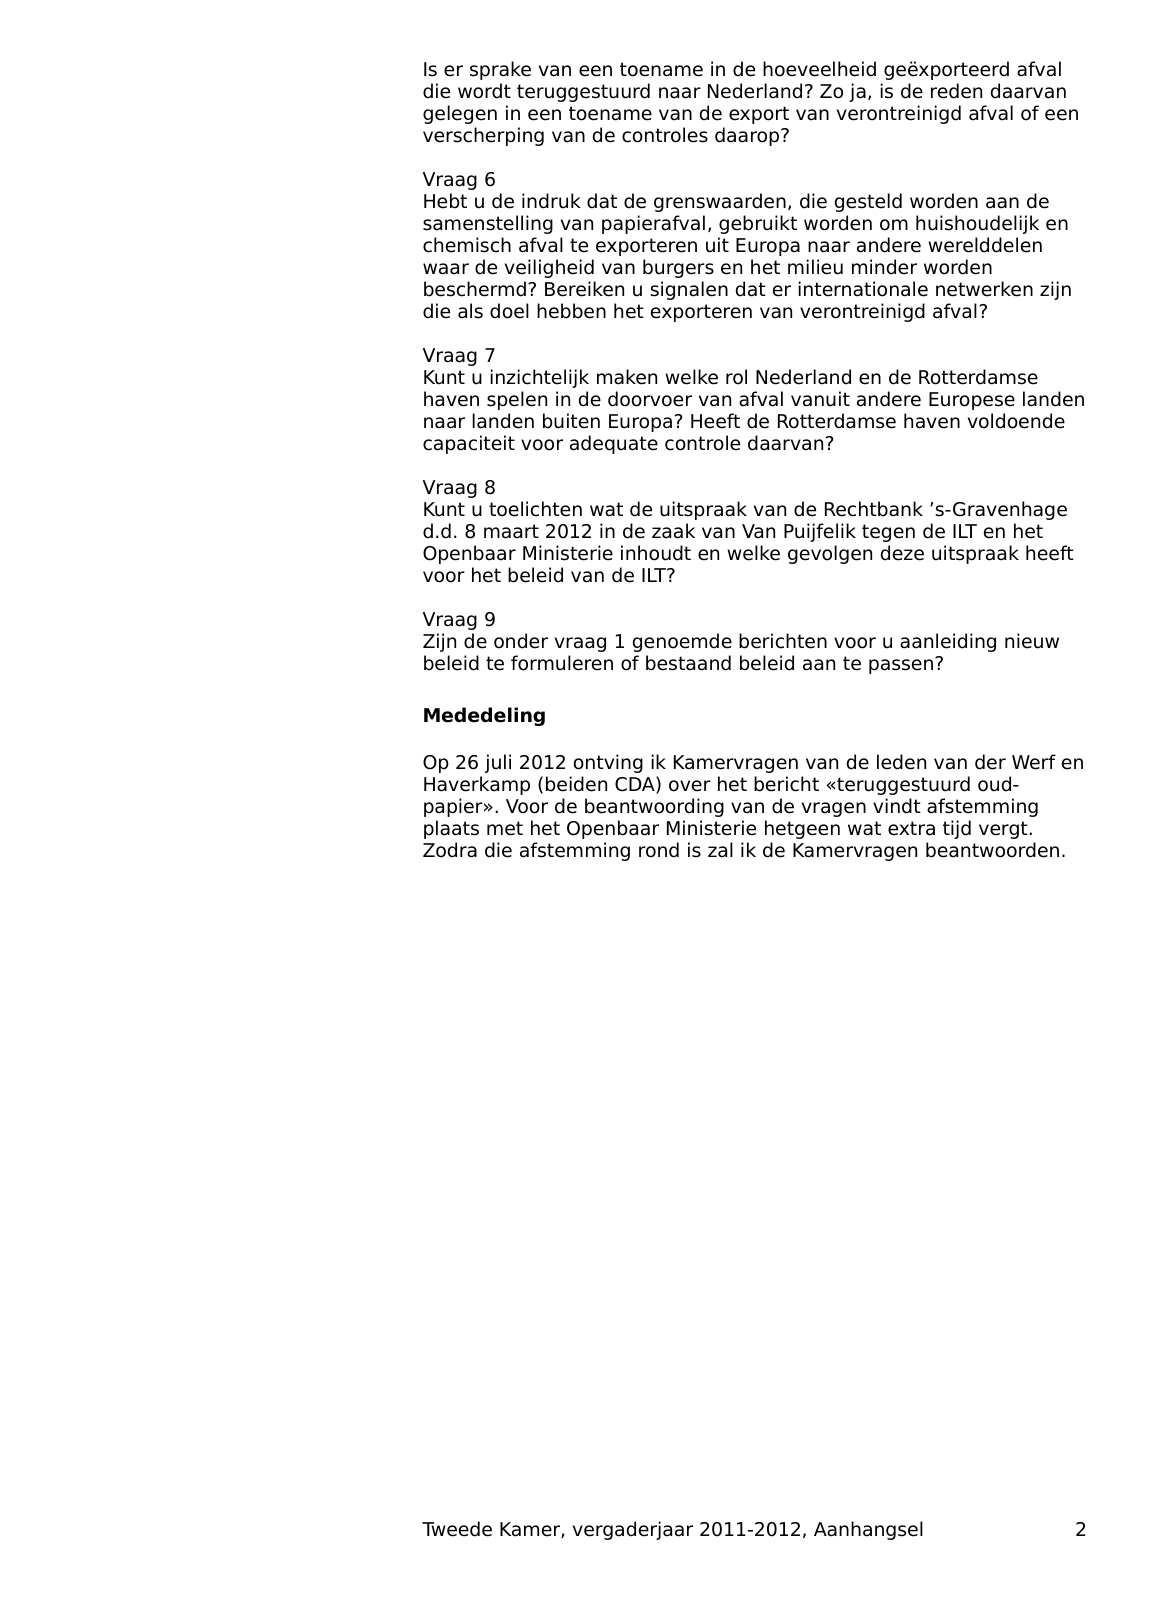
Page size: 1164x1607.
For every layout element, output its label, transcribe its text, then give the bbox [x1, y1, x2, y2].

text Is er sprake van een toename in de hoeveelheid geëxporteerd afval die wordt teruggestuurd naar Nederland? Zo ja, is de reden daarvan gelegen in een toename van de export van verontreinigd afval of een verscherping van de controles daarop? [422, 59, 1087, 147]
text Kunt u inzichtelijk maken welke rol Nederland en de Rotterdamse haven spelen in de doorvoer van afval vanuit andere Europese landen naar landen buiten Europa? Heeft de Rotterdamse haven voldoende capaciteit voor adequate controle daarvan? [422, 367, 1087, 455]
text Vraag 8 [422, 477, 1087, 499]
text Vraag 9 [422, 609, 1087, 631]
text Hebt u de indruk dat de grenswaarden, die gesteld worden aan de samenstelling van papierafval, gebruikt worden om huishoudelijk en chemisch afval te exporteren uit Europa naar andere werelddelen waar de veiligheid van burgers en het milieu minder worden beschermd? Bereiken u signalen dat er internationale netwerken zijn die als doel hebben het exporteren van verontreinigd afval? [422, 191, 1087, 323]
text Op 26 juli 2012 ontving ik Kamervragen van de leden van der Werf en Haverkamp (beiden CDA) over het bericht «teruggestuurd oud-papier». Voor de beantwoording van de vragen vindt afstemming plaats met het Openbaar Ministerie hetgeen wat extra tijd vergt. Zodra die afstemming rond is zal ik de Kamervragen beantwoorden. [422, 752, 1087, 862]
text Zijn de onder vraag 1 genoemde berichten voor u aanleiding nieuw beleid te formuleren of bestaand beleid aan te passen? [422, 631, 1087, 675]
subtitle Mededeling [422, 705, 1087, 727]
text Vraag 6 [422, 169, 1087, 191]
text Vraag 7 [422, 345, 1087, 367]
text Kunt u toelichten wat de uitspraak van de Rechtbank ’s-Gravenhage d.d. 8 maart 2012 in de zaak van Van Puijfelik tegen de ILT en het Openbaar Ministerie inhoudt en welke gevolgen deze uitspraak heeft voor het beleid van de ILT? [422, 499, 1087, 587]
